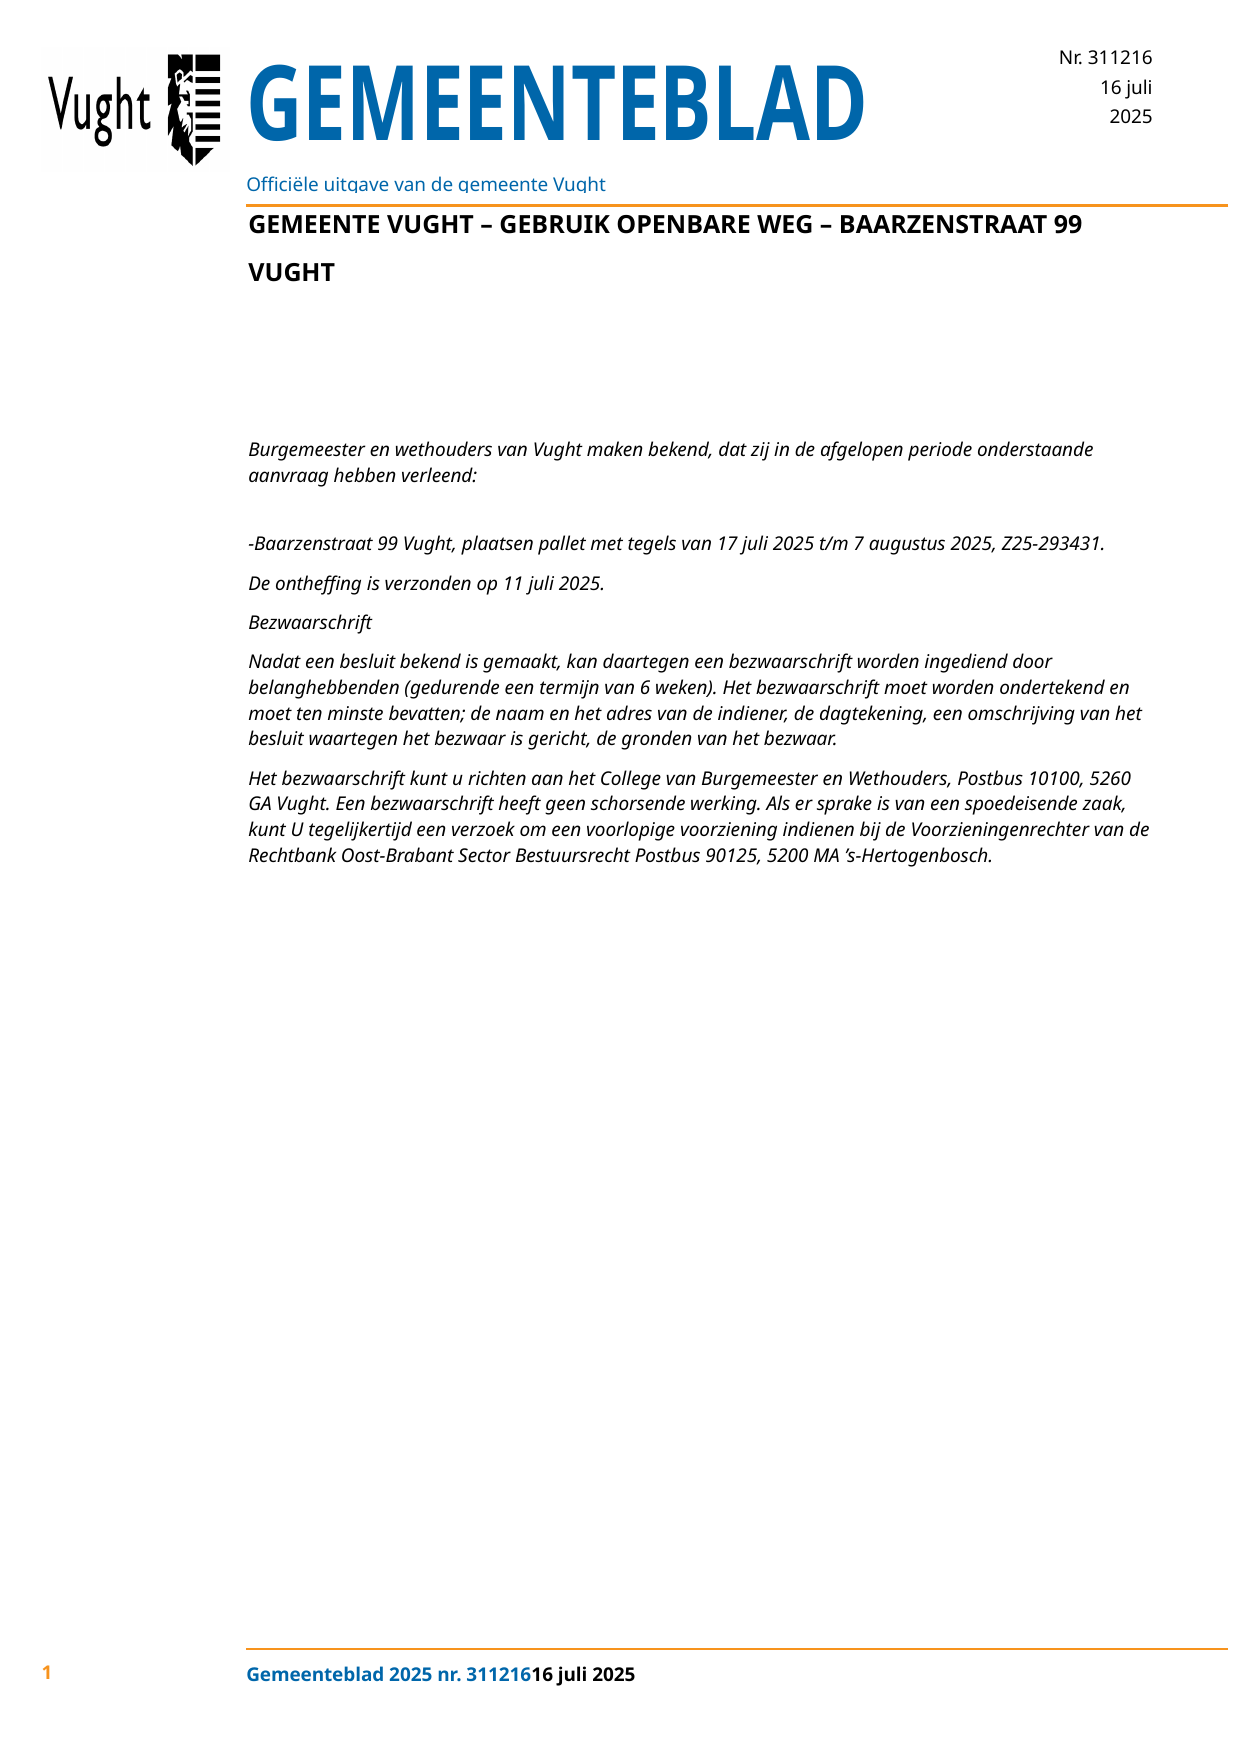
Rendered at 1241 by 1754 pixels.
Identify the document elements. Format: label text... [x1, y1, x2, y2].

picture [41, 47, 231, 172]
text GEMEENTE VUGHT – GEBRUIK OPENBARE WEG – BAARZENSTRAAT 99 VUGHT [248, 207, 1152, 288]
text Nadat een besluit bekend is gemaakt, kan daartegen een bezwaarschrift worden ingediend door belanghebbenden (gedurende een termijn van 6 weken). Het bezwaarschrift moet worden ondertekend en moet ten minste bevatten; de naam en het adres van de indiener, de dagtekening, een omschrijving van het besluit waartegen het bezwaar is gericht, de gronden van het bezwaar. [248, 648, 1152, 751]
text Burgemeester en wethouders van Vught maken bekend, dat zij in de afgelopen periode onderstaande aanvraag hebben verleend: [248, 436, 1152, 487]
text De ontheffing is verzonden op 11 juli 2025. [248, 570, 1152, 596]
text Het bezwaarschrift kunt u richten aan het College van Burgemeester en Wethouders, Postbus 10100, 5260 GA Vught. Een bezwaarschrift heeft geen schorsende werking. Als er sprake is van een spoedeisende zaak, kunt U tegelijkertijd een verzoek om een voorlopige voorziening indienen bij de Voorzieningenrechter van de Rechtbank Oost-Brabant Sector Bestuursrecht Postbus 90125, 5200 MA ’s-Hertogenbosch. [248, 765, 1152, 868]
text -Baarzenstraat 99 Vught, plaatsen pallet met tegels van 17 juli 2025 t/m 7 augustus 2025, Z25-293431. [248, 531, 1152, 556]
text Bezwaarschrift [248, 609, 1152, 635]
